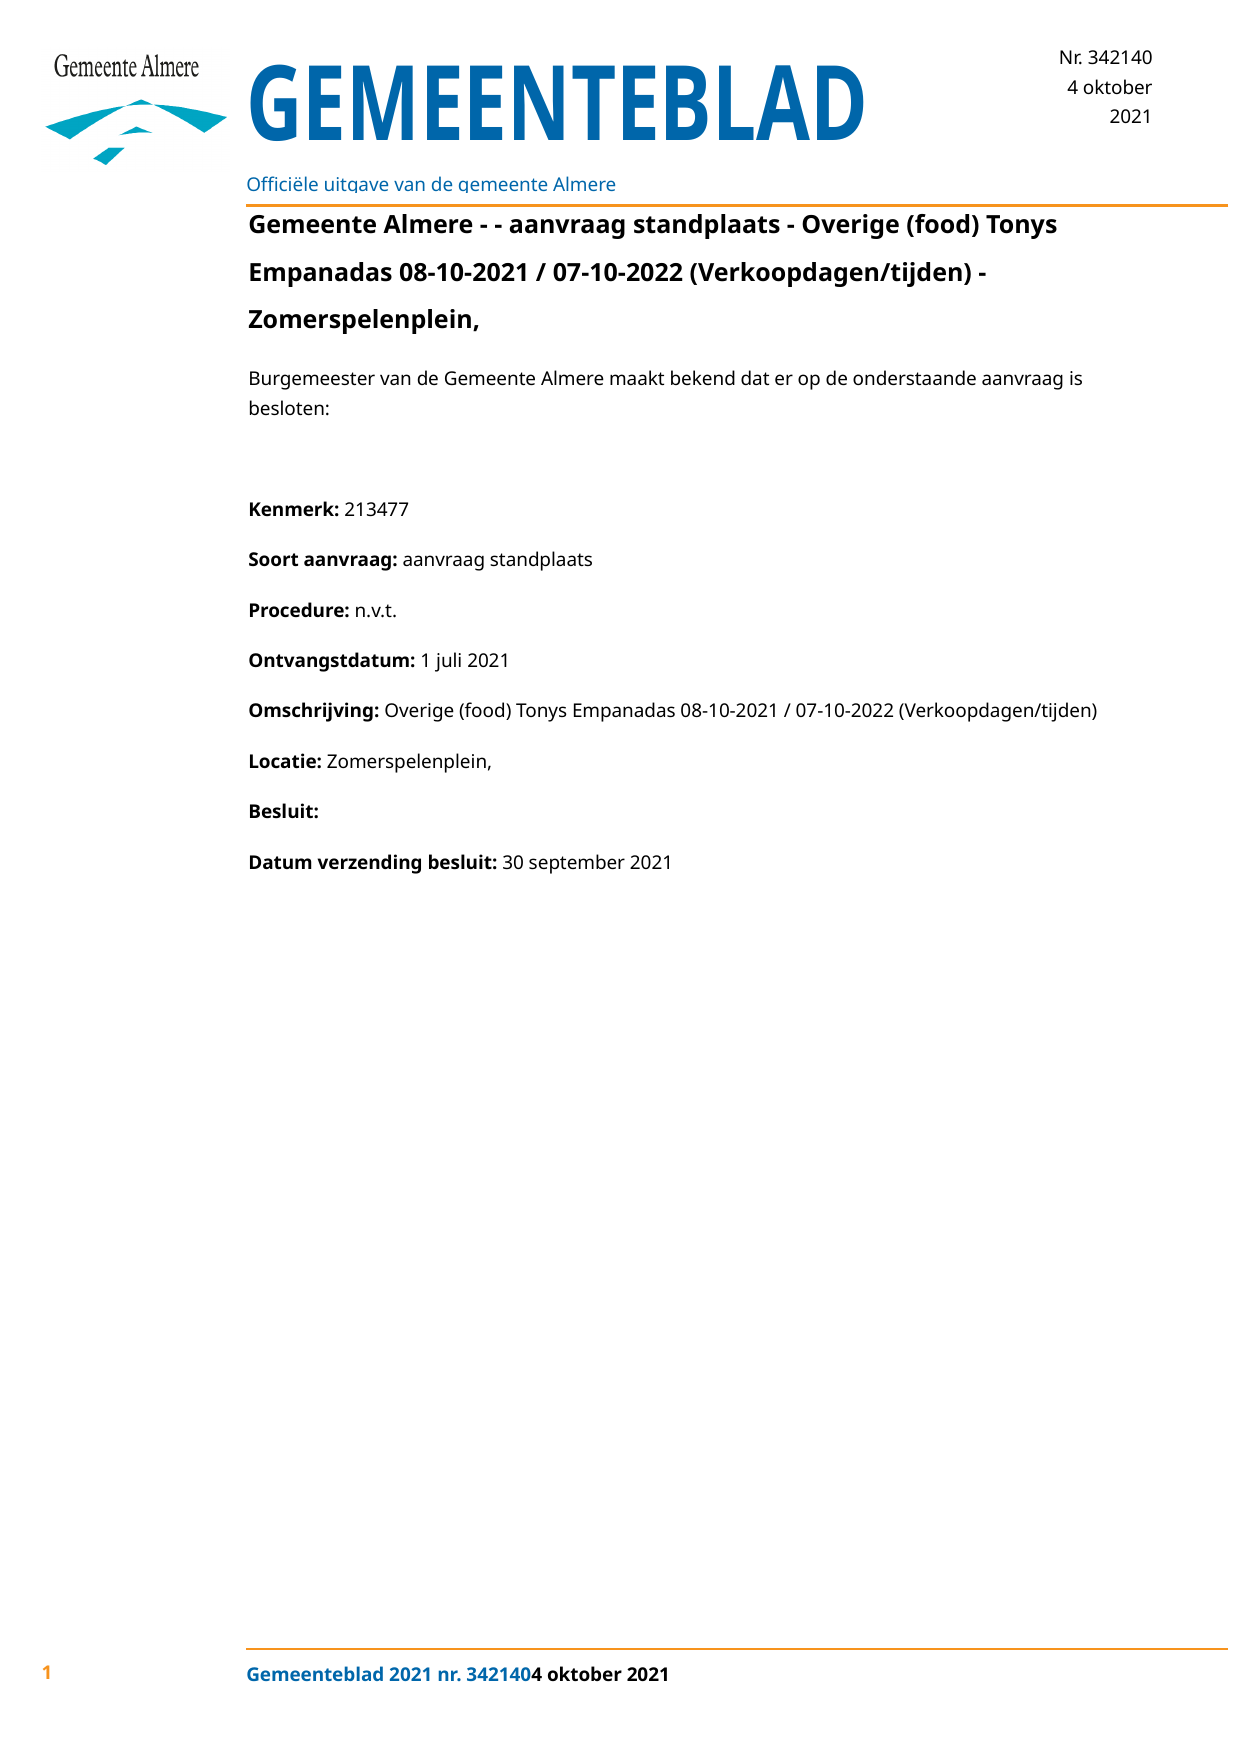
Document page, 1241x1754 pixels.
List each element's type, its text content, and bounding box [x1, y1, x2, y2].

text Datum verzending besluit: 30 september 2021 [248, 849, 1152, 874]
text Besluit: [248, 798, 1152, 824]
text Locatie: Zomerspelenplein, [248, 748, 1152, 774]
text Burgemeester van de Gemeente Almere maakt bekend dat er op de onderstaande aanvraag is besloten: [248, 366, 1152, 421]
text Kenmerk: 213477 [248, 496, 1152, 522]
text Omschrijving: Overige (food) Tonys Empanadas 08-10-2021 / 07-10-2022 (Verkoopdagen/tijden) [248, 698, 1152, 723]
text Gemeente Almere - - aanvraag standplaats - Overige (food) Tonys Empanadas 08-10-2021 / 07-10-2022 (Verkoopdagen/tijden) - Zomerspelenplein, [248, 207, 1152, 336]
picture [41, 47, 231, 172]
text Soort aanvraag: aanvraag standplaats [248, 546, 1152, 572]
text Ontvangstdatum: 1 juli 2021 [248, 647, 1152, 673]
text Procedure: n.v.t. [248, 597, 1152, 622]
